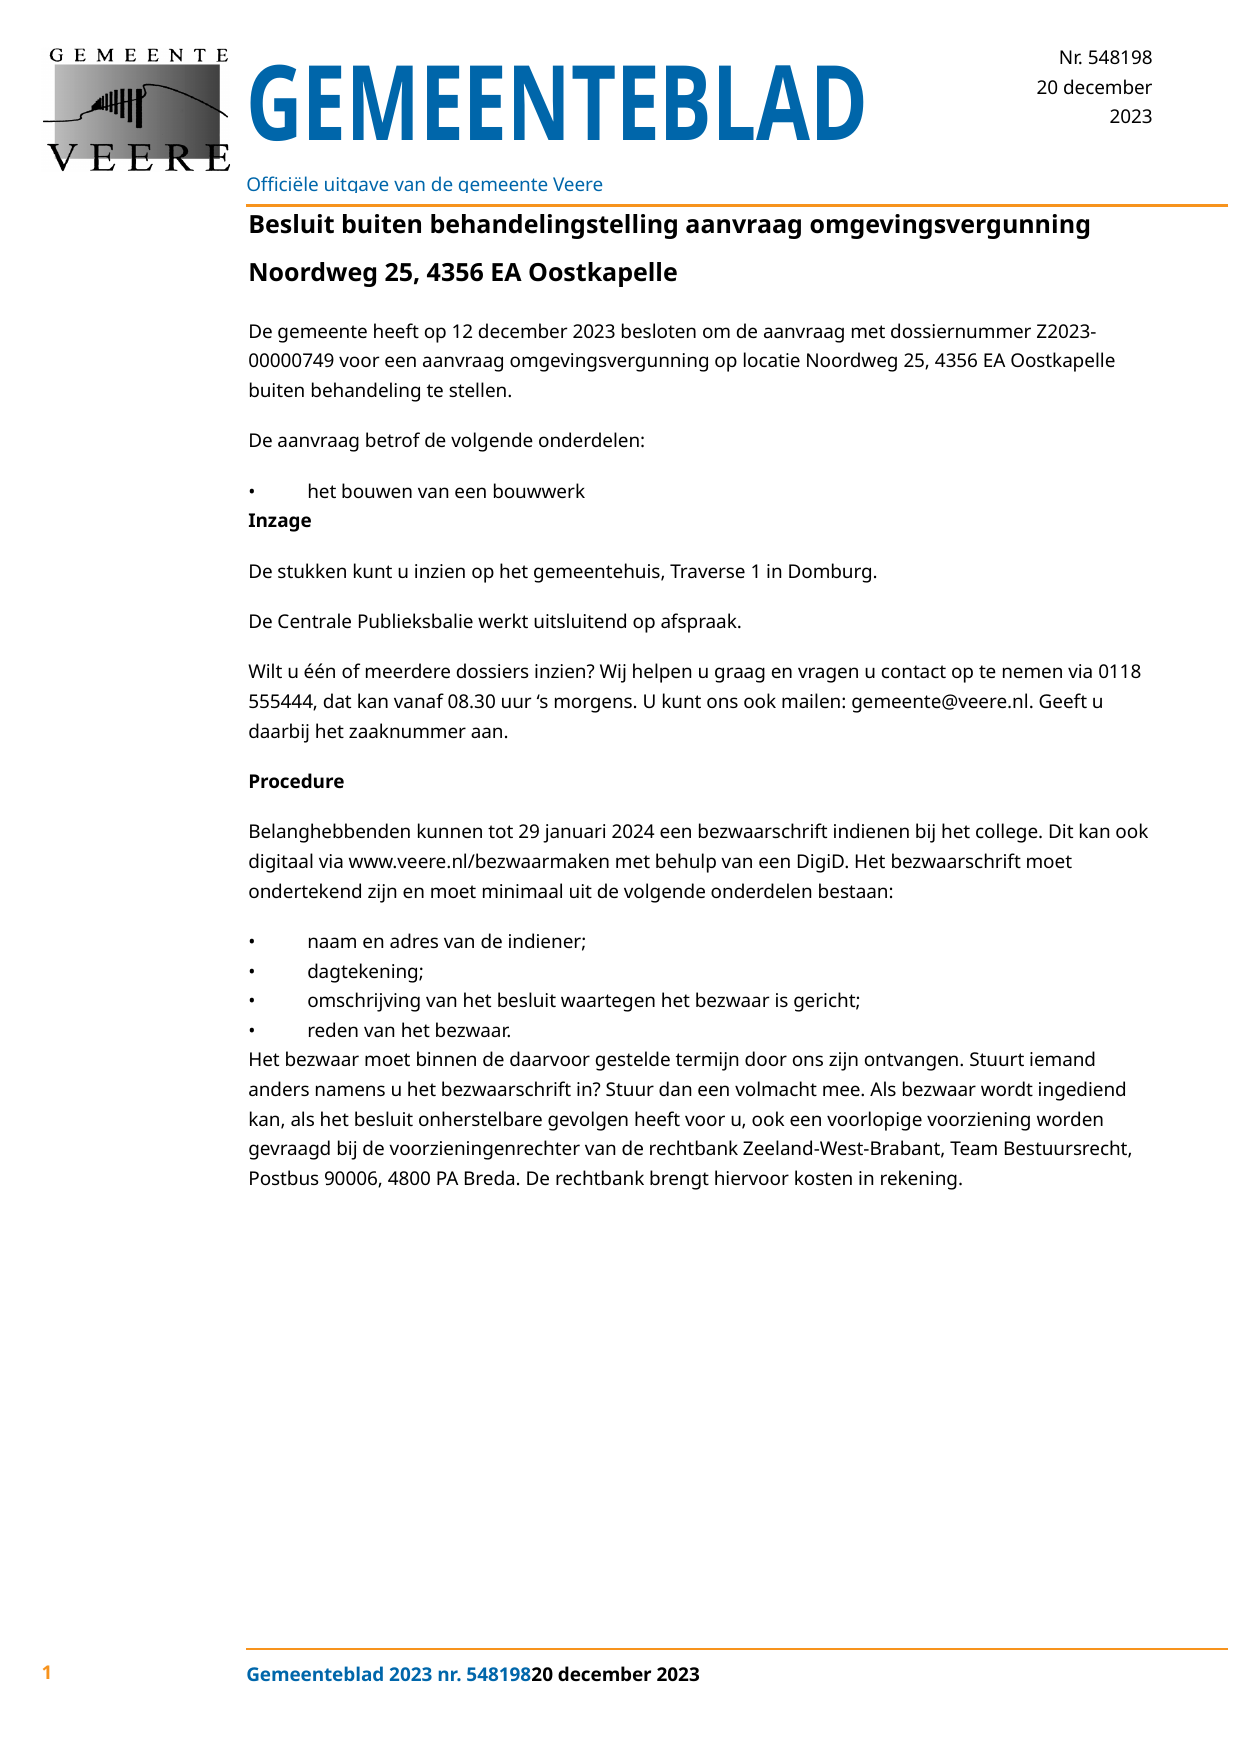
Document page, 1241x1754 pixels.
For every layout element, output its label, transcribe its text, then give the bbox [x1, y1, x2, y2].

list dagtekening; [248, 958, 1152, 984]
list naam en adres van de indiener; [248, 928, 1152, 954]
text Het bezwaar moet binnen de daarvoor gestelde termijn door ons zijn ontvangen. Stuurt iemand anders namens u het bezwaarschrift in? Stuur dan een volmacht mee. Als bezwaar wordt ingediend kan, als het besluit onherstelbare gevolgen heeft voor u, ook een voorlopige voorziening worden gevraagd bij de voorzieningenrechter van de rechtbank Zeeland-West-Brabant, Team Bestuursrecht, Postbus 90006, 4800 PA Breda. De rechtbank brengt hiervoor kosten in rekening. [248, 1047, 1152, 1191]
text Belanghebbenden kunnen tot 29 januari 2024 een bezwaarschrift indienen bij het college. Dit kan ook digitaal via www.veere.nl/bezwaarmaken met behulp van een DigiD. Het bezwaarschrift moet ondertekend zijn en moet minimaal uit de volgende onderdelen bestaan: [248, 819, 1152, 904]
text Inzage [248, 507, 1152, 533]
list het bouwen van een bouwwerk [248, 478, 1152, 504]
picture [41, 47, 231, 172]
list omschrijving van het besluit waartegen het bezwaar is gericht; [248, 987, 1152, 1013]
text Procedure [248, 768, 1152, 794]
text De stukken kunt u inzien op het gemeentehuis, Traverse 1 in Domburg. [248, 558, 1152, 584]
text De gemeente heeft op 12 december 2023 besloten om de aanvraag met dossiernummer Z2023-00000749 voor een aanvraag omgevingsvergunning op locatie Noordweg 25, 4356 EA Oostkapelle buiten behandeling te stellen. [248, 318, 1152, 403]
list reden van het bezwaar. [248, 1017, 1152, 1043]
text De Centrale Publieksbalie werkt uitsluitend op afspraak. [248, 608, 1152, 634]
text Wilt u één of meerdere dossiers inzien? Wij helpen u graag en vragen u contact op te nemen via 0118 555444, dat kan vanaf 08.30 uur ‘s morgens. U kunt ons ook mailen: gemeente@veere.nl. Geeft u daarbij het zaaknummer aan. [248, 659, 1152, 744]
text De aanvraag betrof de volgende onderdelen: [248, 427, 1152, 453]
text Besluit buiten behandelingstelling aanvraag omgevingsvergunning Noordweg 25, 4356 EA Oostkapelle [248, 207, 1152, 288]
